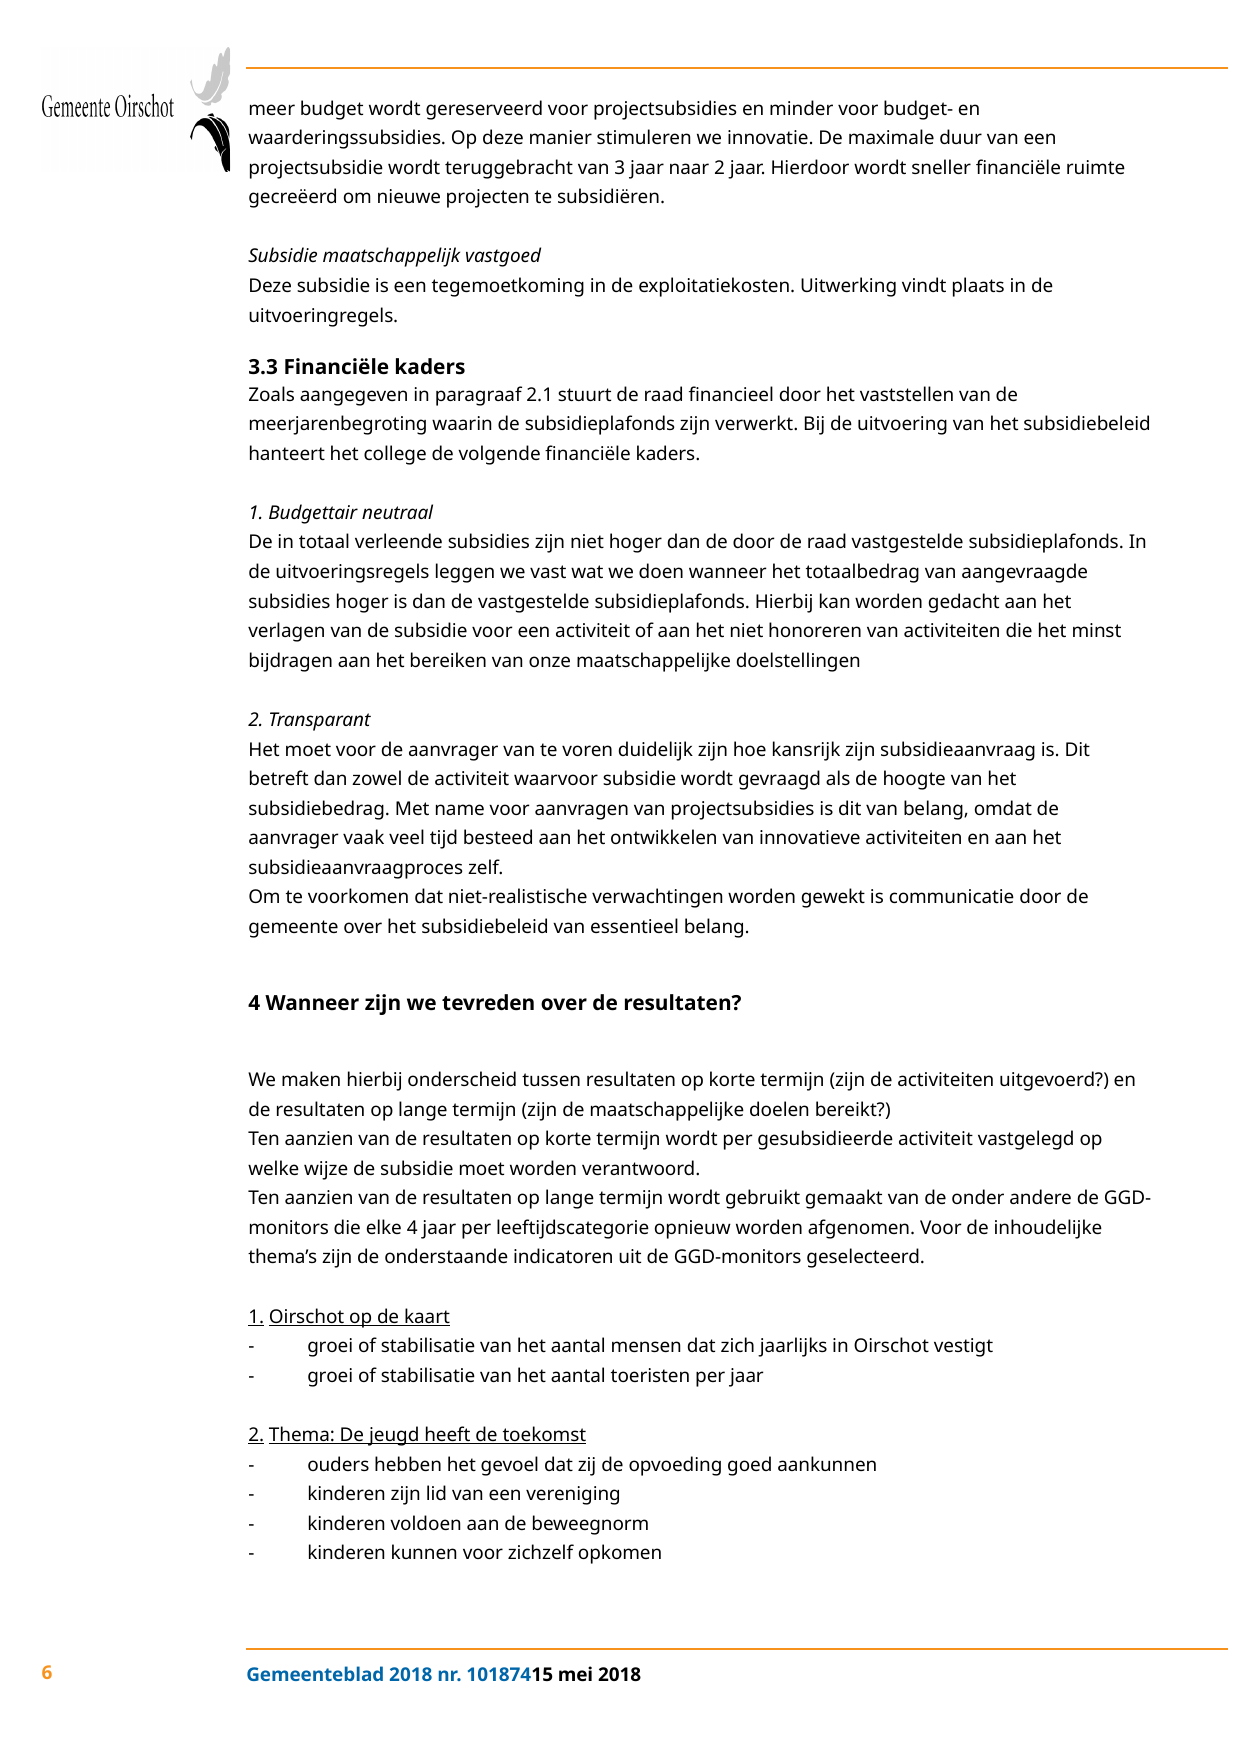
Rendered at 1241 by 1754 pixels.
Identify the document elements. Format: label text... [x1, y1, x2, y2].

list kinderen voldoen aan de beweegnorm [248, 1510, 1152, 1536]
text We maken hierbij onderscheid tussen resultaten op korte termijn (zijn de activiteiten uitgevoerd?) en de resultaten op lange termijn (zijn de maatschappelijke doelen bereikt?) [248, 1066, 1152, 1121]
list ouders hebben het gevoel dat zij de opvoeding goed aankunnen [248, 1451, 1152, 1476]
list kinderen zijn lid van een vereniging [248, 1480, 1152, 1506]
text Ten aanzien van de resultaten op korte termijn wordt per gesubsidieerde activiteit vastgelegd op welke wijze de subsidie moet worden verantwoord. [248, 1125, 1152, 1181]
list groei of stabilisatie van het aantal mensen dat zich jaarlijks in Oirschot vestigt [248, 1332, 1152, 1358]
text Het moet voor de aanvrager van te voren duidelijk zijn hoe kansrijk zijn subsidieaanvraag is. Dit betreft dan zowel de activiteit waarvoor subsidie wordt gevraagd als de hoogte van het subsidiebedrag. Met name voor aanvragen van projectsubsidies is dit van belang, omdat de aanvrager vaak veel tijd besteed aan het ontwikkelen van innovatieve activiteiten en aan het subsidieaanvraagproces zelf. [248, 736, 1152, 880]
text Ten aanzien van de resultaten op lange termijn wordt gebruikt gemaakt van de onder andere de GGD-monitors die elke 4 jaar per leeftijdscategorie opnieuw worden afgenomen. Voor de inhoudelijke thema’s zijn de onderstaande indicatoren uit de GGD-monitors geselecteerd. [248, 1184, 1152, 1269]
text 4 Wanneer zijn we tevreden over de resultaten? [248, 988, 1152, 1017]
text meer budget wordt gereserveerd voor projectsubsidies en minder voor budget- en waarderingssubsidies. Op deze manier stimuleren we innovatie. De maximale duur van een projectsubsidie wordt teruggebracht van 3 jaar naar 2 jaar. Hierdoor wordt sneller financiële ruimte gecreëerd om nieuwe projecten te subsidiëren. [248, 95, 1152, 209]
text Deze subsidie is een tegemoetkoming in de exploitatiekosten. Uitwerking vindt plaats in de uitvoeringregels. [248, 272, 1152, 328]
text Om te voorkomen dat niet-realistische verwachtingen worden gewekt is communicatie door de gemeente over het subsidiebeleid van essentieel belang. [248, 884, 1152, 939]
text 1. Budgettair neutraal [248, 499, 1152, 525]
text 2. Thema: De jeugd heeft de toekomst [248, 1421, 1152, 1447]
text Subsidie maatschappelijk vastgoed [248, 243, 1152, 268]
picture [41, 47, 231, 172]
text 2. Transparant [248, 706, 1152, 732]
text 1. Oirschot op de kaart [248, 1303, 1152, 1328]
text 3.3 Financiële kaders [248, 352, 1152, 381]
text Zoals aangegeven in paragraaf 2.1 stuurt de raad financieel door het vaststellen van de meerjarenbegroting waarin de subsidieplafonds zijn verwerkt. Bij de uitvoering van het subsidiebeleid hanteert het college de volgende financiële kaders. [248, 381, 1152, 466]
list kinderen kunnen voor zichzelf opkomen [248, 1539, 1152, 1565]
text De in totaal verleende subsidies zijn niet hoger dan de door de raad vastgestelde subsidieplafonds. In de uitvoeringsregels leggen we vast wat we doen wanneer het totaalbedrag van aangevraagde subsidies hoger is dan de vastgestelde subsidieplafonds. Hierbij kan worden gedacht aan het verlagen van de subsidie voor een activiteit of aan het niet honoreren van activiteiten die het minst bijdragen aan het bereiken van onze maatschappelijke doelstellingen [248, 529, 1152, 673]
list groei of stabilisatie van het aantal toeristen per jaar [248, 1362, 1152, 1388]
